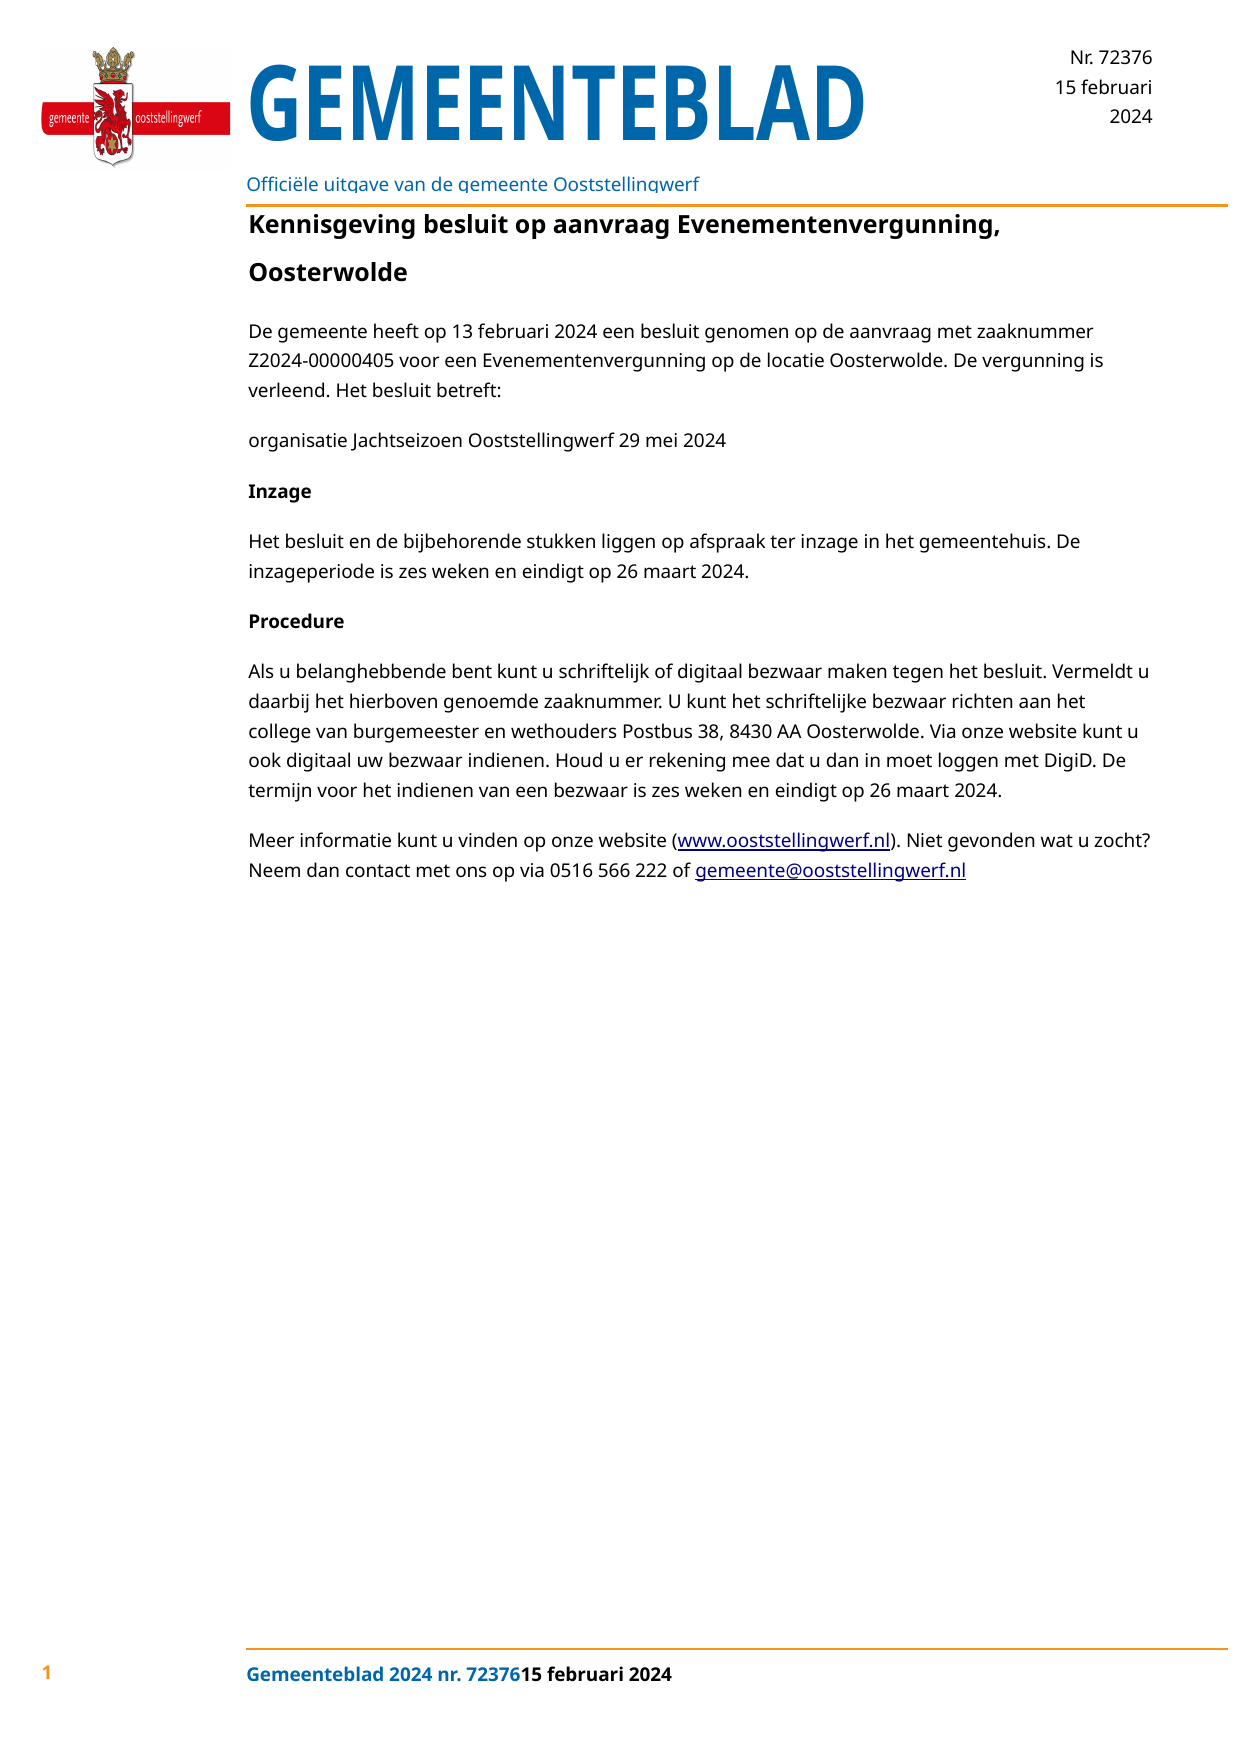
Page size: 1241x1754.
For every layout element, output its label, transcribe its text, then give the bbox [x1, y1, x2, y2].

text organisatie Jachtseizoen Ooststellingwerf 29 mei 2024 [248, 427, 1152, 453]
text Het besluit en de bijbehorende stukken liggen op afspraak ter inzage in het gemeentehuis. De inzageperiode is zes weken en eindigt op 26 maart 2024. [248, 528, 1152, 584]
text Procedure [248, 608, 1152, 634]
text Als u belanghebbende bent kunt u schriftelijk of digitaal bezwaar maken tegen het besluit. Vermeldt u daarbij het hierboven genoemde zaaknummer. U kunt het schriftelijke bezwaar richten aan het college van burgemeester en wethouders Postbus 38, 8430 AA Oosterwolde. Via onze website kunt u ook digitaal uw bezwaar indienen. Houd u er rekening mee dat u dan in moet loggen met DigiD. De termijn voor het indienen van een bezwaar is zes weken en eindigt op 26 maart 2024. [248, 659, 1152, 803]
text Meer informatie kunt u vinden op onze website (www.ooststellingwerf.nl). Niet gevonden wat u zocht? Neem dan contact met ons op via 0516 566 222 of gemeente@ooststellingwerf.nl [248, 827, 1152, 883]
picture [41, 47, 231, 172]
text Kennisgeving besluit op aanvraag Evenementenvergunning, Oosterwolde [248, 207, 1152, 288]
text De gemeente heeft op 13 februari 2024 een besluit genomen op de aanvraag met zaaknummer Z2024-00000405 voor een Evenementenvergunning op de locatie Oosterwolde. De vergunning is verleend. Het besluit betreft: [248, 318, 1152, 403]
text Inzage [248, 478, 1152, 504]
